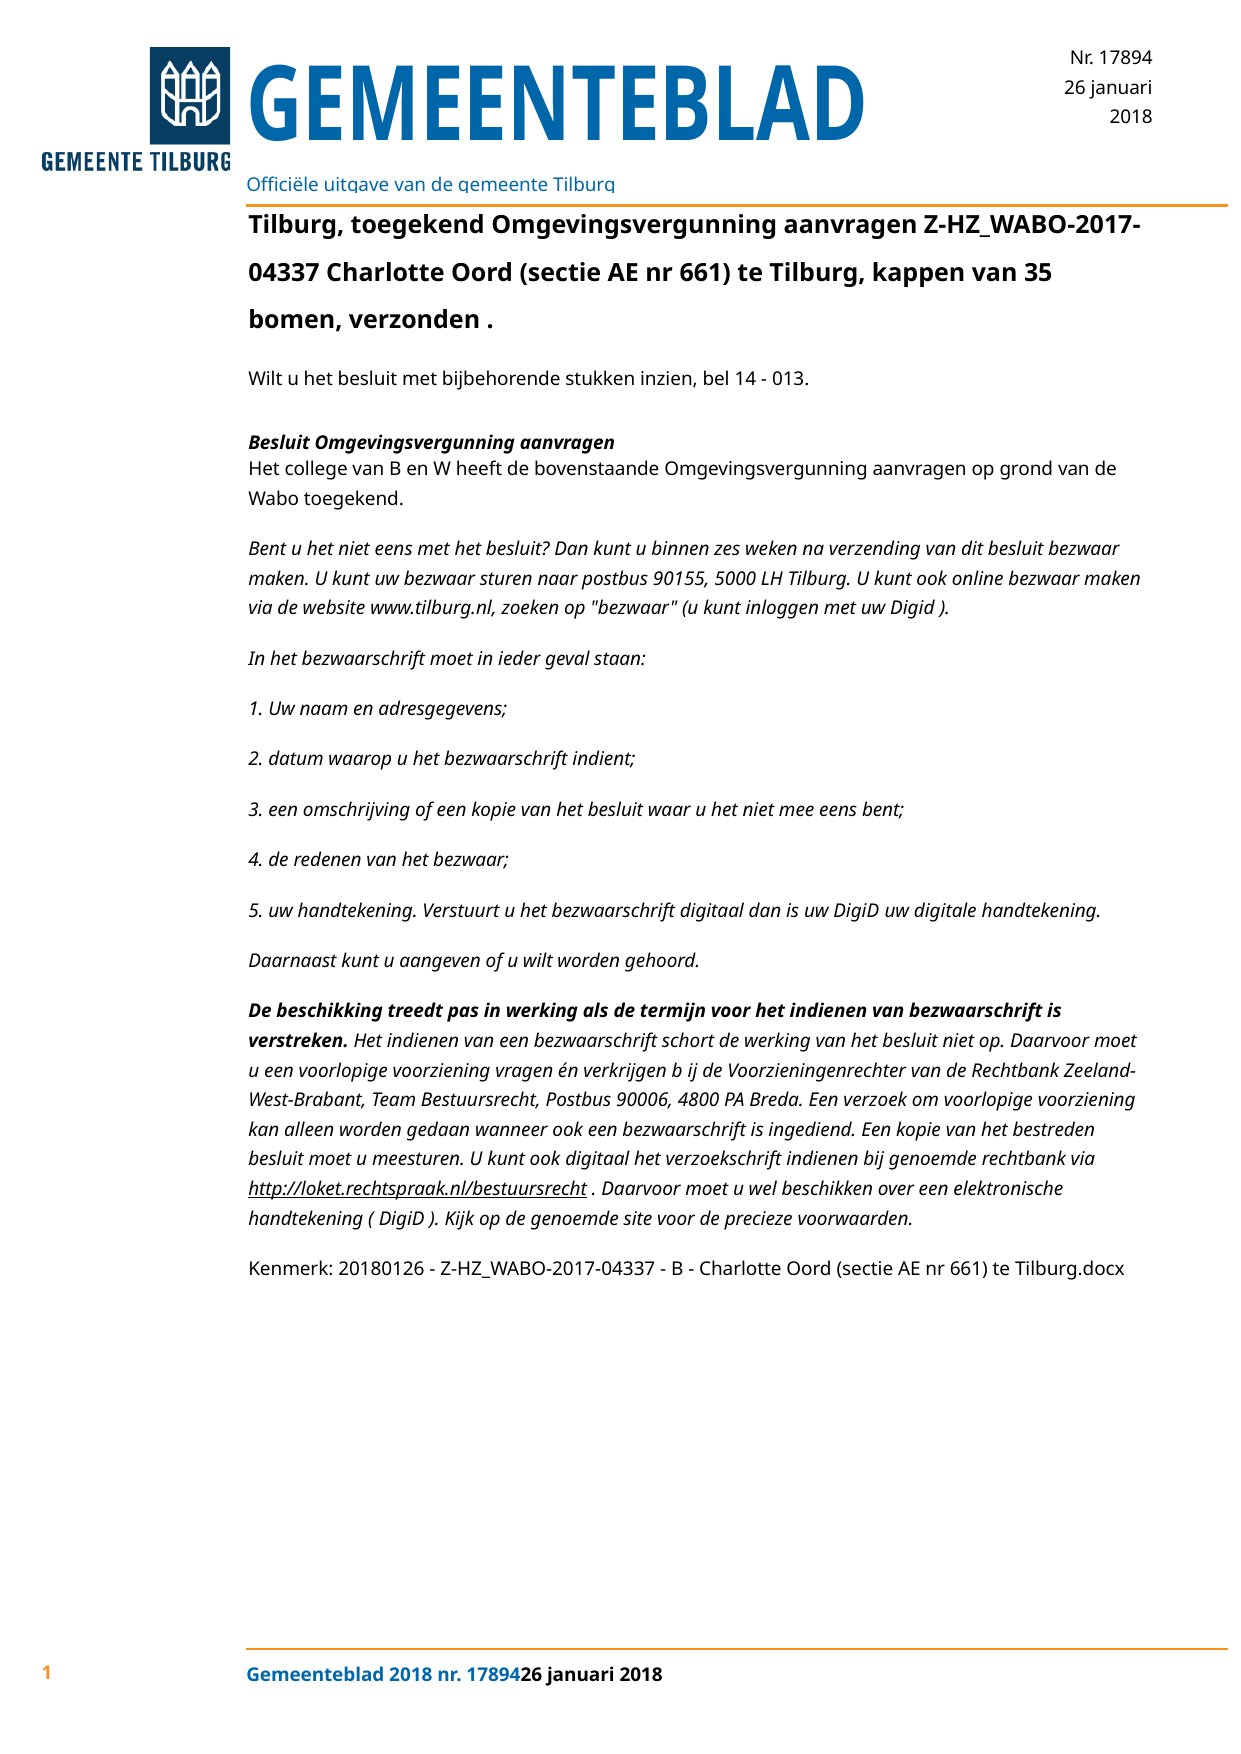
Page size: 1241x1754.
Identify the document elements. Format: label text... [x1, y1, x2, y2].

text 5. uw handtekening. Verstuurt u het bezwaarschrift digitaal dan is uw DigiD uw digitale handtekening. [248, 897, 1152, 923]
text De beschikking treedt pas in werking als de termijn voor het indienen van bezwaarschrift is verstreken. Het indienen van een bezwaarschrift schort de werking van het besluit niet op. Daarvoor moet u een voorlopige voorziening vragen én verkrijgen b ij de Voorzieningenrechter van de Rechtbank Zeeland-West-Brabant, Team Bestuursrecht, Postbus 90006, 4800 PA Breda. Een verzoek om voorlopige voorziening kan alleen worden gedaan wanneer ook een bezwaarschrift is ingediend. Een kopie van het bestreden besluit moet u meesturen. U kunt ook digitaal het verzoekschrift indienen bij genoemde rechtbank via http://loket.rechtspraak.nl/bestuursrecht . Daarvoor moet u wel beschikken over een elektronische handtekening ( DigiD ). Kijk op de genoemde site voor de precieze voorwaarden. [248, 998, 1152, 1231]
text Daarnaast kunt u aangeven of u wilt worden gehoord. [248, 947, 1152, 973]
text 1. Uw naam en adresgegevens; [248, 695, 1152, 721]
text Wilt u het besluit met bijbehorende stukken inzien, bel 14 - 013. [248, 366, 1152, 391]
text 3. een omschrijving of een kopie van het besluit waar u het niet mee eens bent; [248, 796, 1152, 822]
text 4. de redenen van het bezwaar; [248, 846, 1152, 872]
text In het bezwaarschrift moet in ieder geval staan: [248, 645, 1152, 671]
picture [41, 47, 231, 172]
text Tilburg, toegekend Omgevingsvergunning aanvragen Z-HZ_WABO-2017-04337 Charlotte Oord (sectie AE nr 661) te Tilburg, kappen van 35 bomen, verzonden . [248, 207, 1152, 336]
text Besluit Omgevingsvergunning aanvragen [248, 429, 1152, 455]
text 2. datum waarop u het bezwaarschrift indient; [248, 746, 1152, 771]
text Het college van B en W heeft de bovenstaande Omgevingsvergunning aanvragen op grond van de Wabo toegekend. [248, 455, 1152, 511]
text Bent u het niet eens met het besluit? Dan kunt u binnen zes weken na verzending van dit besluit bezwaar maken. U kunt uw bezwaar sturen naar postbus 90155, 5000 LH Tilburg. U kunt ook online bezwaar maken via de website www.tilburg.nl, zoeken op "bezwaar" (u kunt inloggen met uw Digid ). [248, 535, 1152, 620]
text Kenmerk: 20180126 - Z-HZ_WABO-2017-04337 - B - Charlotte Oord (sectie AE nr 661) te Tilburg.docx [248, 1255, 1152, 1281]
